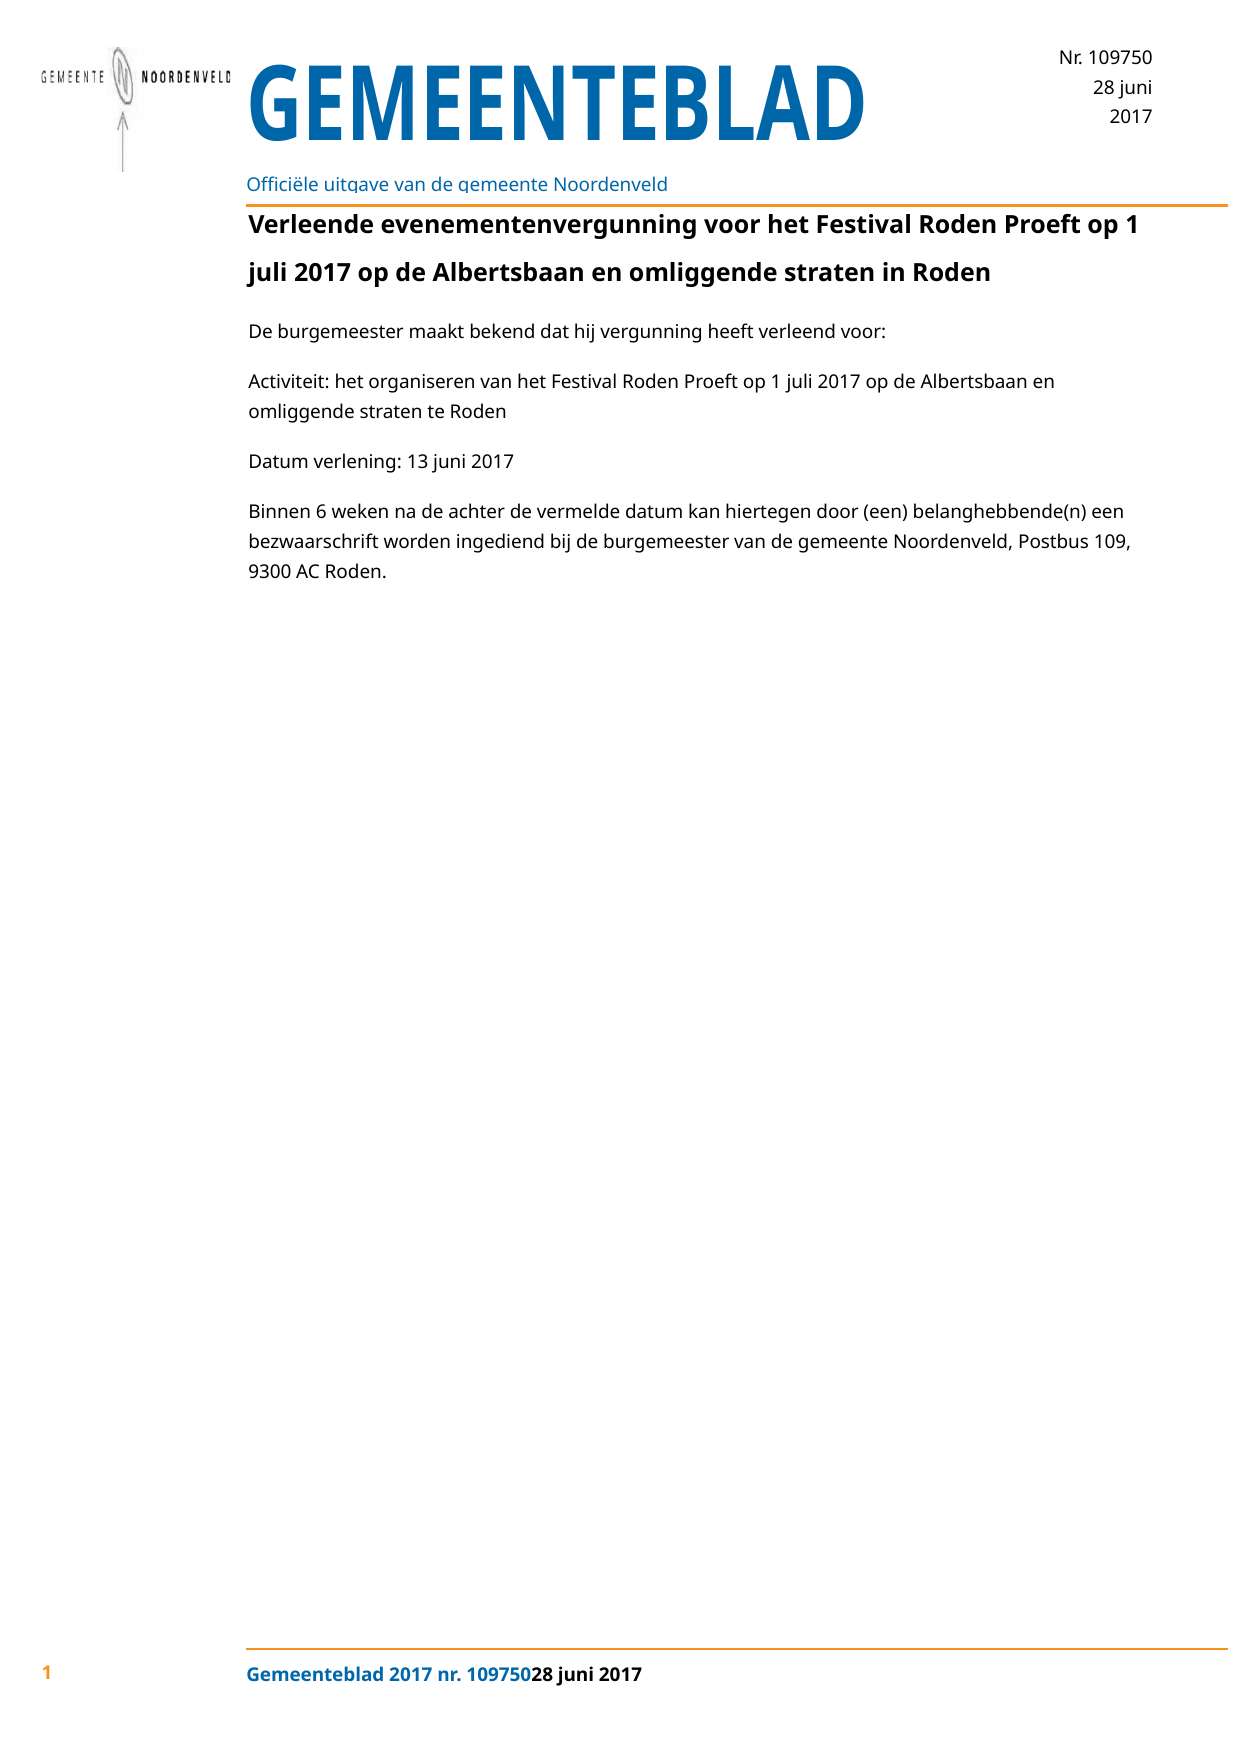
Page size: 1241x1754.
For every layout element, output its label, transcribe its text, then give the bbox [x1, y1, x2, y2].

text Activiteit: het organiseren van het Festival Roden Proeft op 1 juli 2017 op de Albertsbaan en omliggende straten te Roden [248, 368, 1152, 424]
text Verleende evenementenvergunning voor het Festival Roden Proeft op 1 juli 2017 op de Albertsbaan en omliggende straten in Roden [248, 207, 1152, 288]
text Binnen 6 weken na de achter de vermelde datum kan hiertegen door (een) belanghebbende(n) een bezwaarschrift worden ingediend bij de burgemeester van de gemeente Noordenveld, Postbus 109, 9300 AC Roden. [248, 499, 1152, 584]
text Datum verlening: 13 juni 2017 [248, 448, 1152, 474]
text De burgemeester maakt bekend dat hij vergunning heeft verleend voor: [248, 318, 1152, 344]
picture [41, 47, 231, 172]
